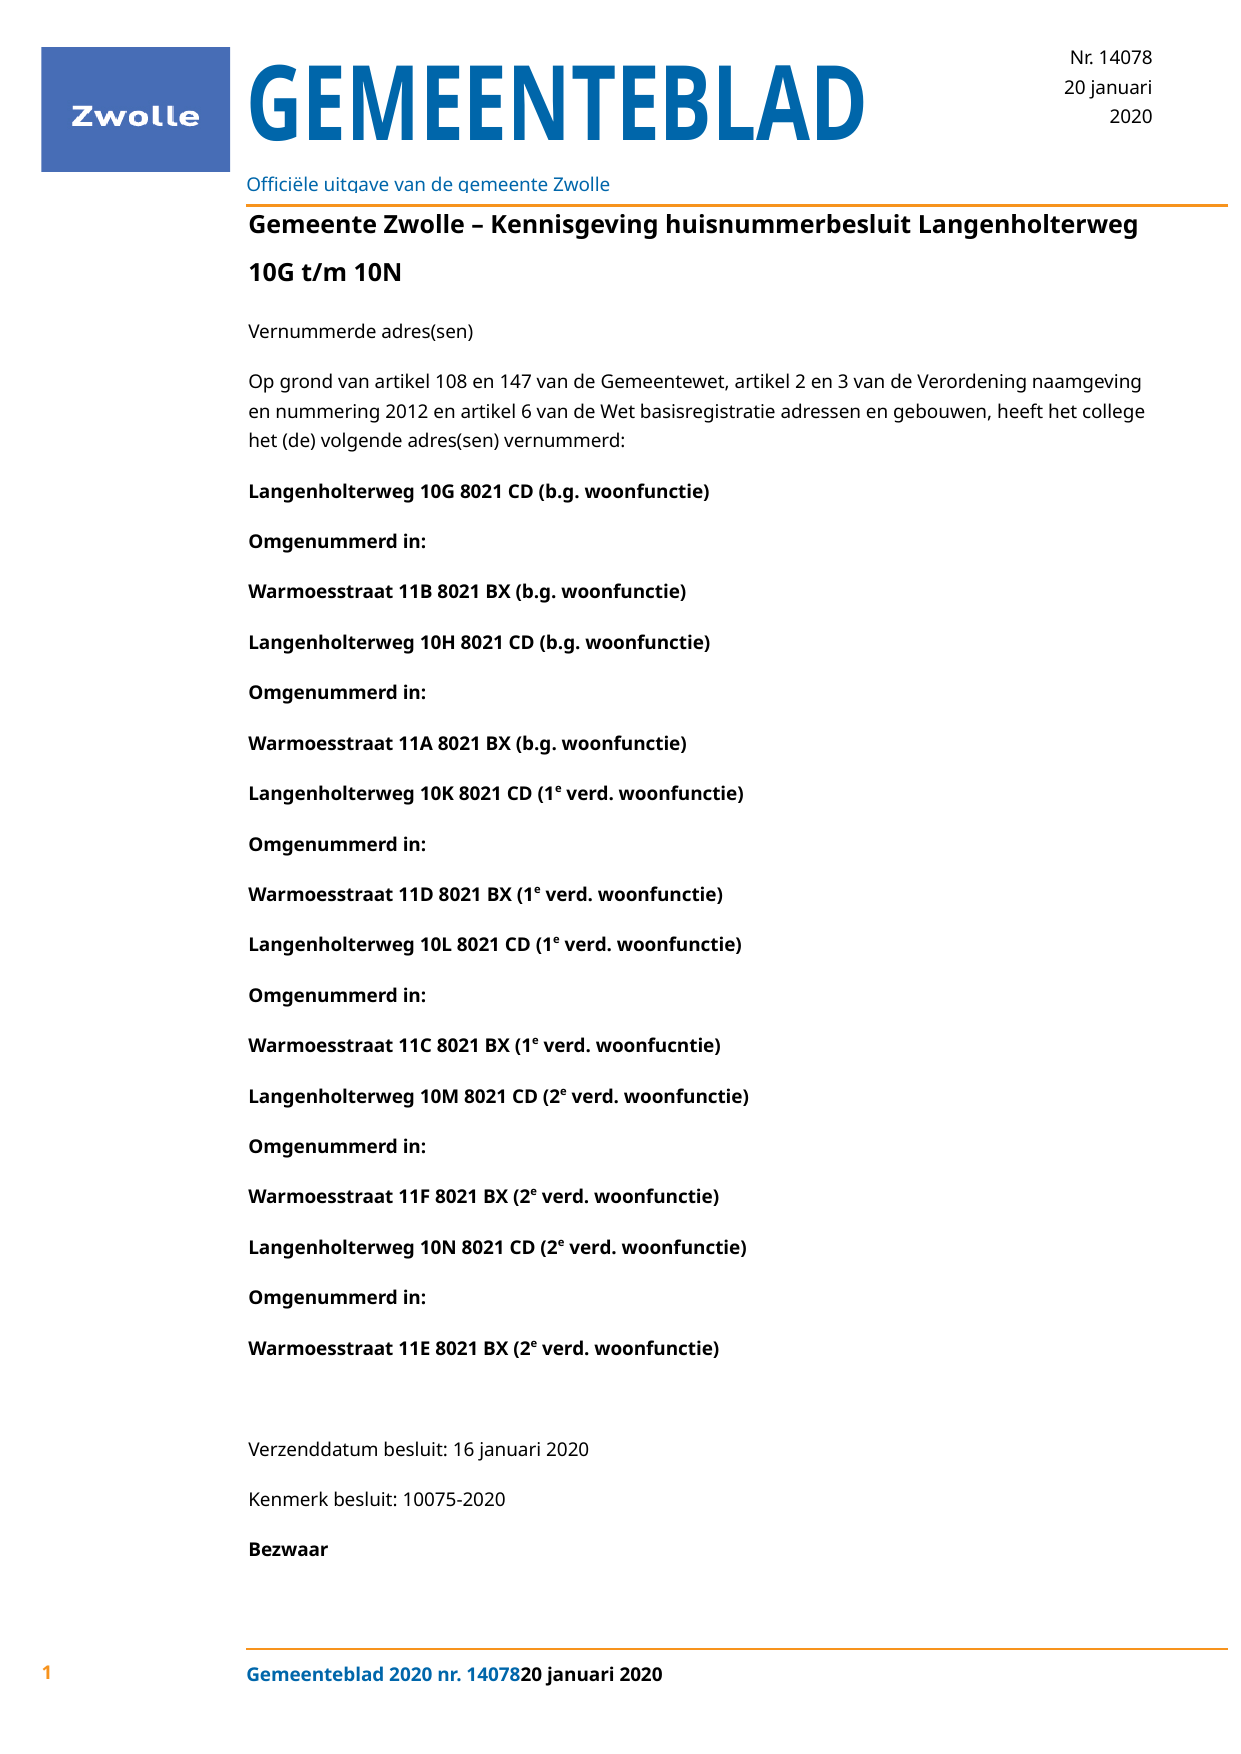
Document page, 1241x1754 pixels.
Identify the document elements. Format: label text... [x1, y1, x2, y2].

text Verzenddatum besluit: 16 januari 2020 [248, 1436, 1152, 1462]
text Warmoesstraat 11F 8021 BX (2e verd. woonfunctie) [248, 1184, 1152, 1209]
text Omgenummerd in: [248, 1284, 1152, 1310]
text Omgenummerd in: [248, 1133, 1152, 1159]
text Langenholterweg 10K 8021 CD (1e verd. woonfunctie) [248, 780, 1152, 806]
text Op grond van artikel 108 en 147 van de Gemeentewet, artikel 2 en 3 van de Verordening naamgeving en nummering 2012 en artikel 6 van de Wet basisregistratie adressen en gebouwen, heeft het college het (de) volgende adres(sen) vernummerd: [248, 368, 1152, 453]
text Vernummerde adres(sen) [248, 318, 1152, 344]
picture [41, 47, 231, 172]
text Warmoesstraat 11D 8021 BX (1e verd. woonfunctie) [248, 881, 1152, 907]
text Kenmerk besluit: 10075-2020 [248, 1486, 1152, 1512]
text Langenholterweg 10M 8021 CD (2e verd. woonfunctie) [248, 1083, 1152, 1109]
text Omgenummerd in: [248, 982, 1152, 1008]
text Warmoesstraat 11B 8021 BX (b.g. woonfunctie) [248, 579, 1152, 604]
text Omgenummerd in: [248, 679, 1152, 705]
text Gemeente Zwolle – Kennisgeving huisnummerbesluit Langenholterweg 10G t/m 10N [248, 207, 1152, 288]
text Warmoesstraat 11A 8021 BX (b.g. woonfunctie) [248, 730, 1152, 756]
text Langenholterweg 10G 8021 CD (b.g. woonfunctie) [248, 478, 1152, 504]
text Omgenummerd in: [248, 831, 1152, 857]
text Bezwaar [248, 1537, 1152, 1562]
text Omgenummerd in: [248, 528, 1152, 554]
text Warmoesstraat 11E 8021 BX (2e verd. woonfunctie) [248, 1335, 1152, 1361]
text Langenholterweg 10N 8021 CD (2e verd. woonfunctie) [248, 1234, 1152, 1260]
text Langenholterweg 10L 8021 CD (1e verd. woonfunctie) [248, 932, 1152, 957]
text Warmoesstraat 11C 8021 BX (1e verd. woonfucntie) [248, 1032, 1152, 1058]
text Langenholterweg 10H 8021 CD (b.g. woonfunctie) [248, 629, 1152, 655]
